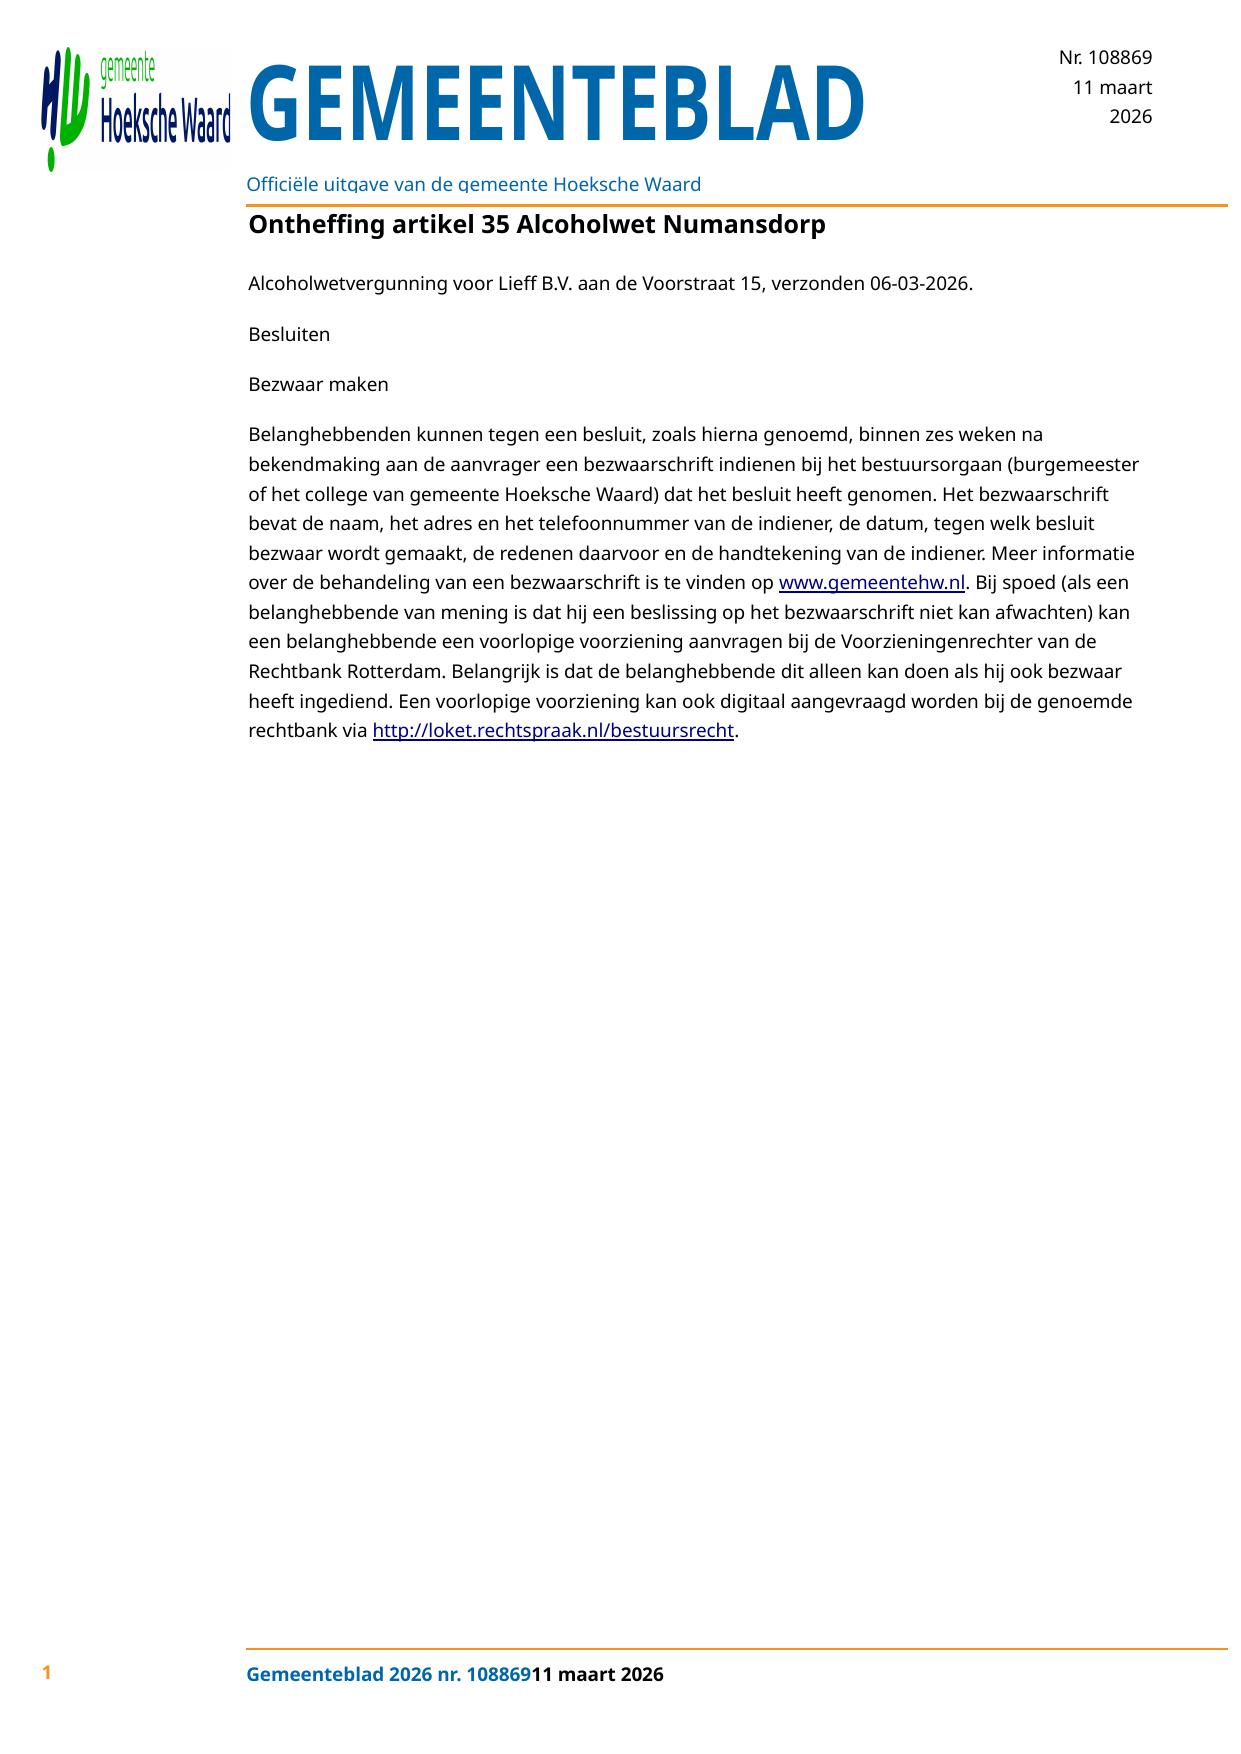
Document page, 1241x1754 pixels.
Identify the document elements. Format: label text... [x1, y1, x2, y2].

text Besluiten [248, 321, 1152, 346]
text Belanghebbenden kunnen tegen een besluit, zoals hierna genoemd, binnen zes weken na bekendmaking aan de aanvrager een bezwaarschrift indienen bij het bestuursorgaan (burgemeester of het college van gemeente Hoeksche Waard) dat het besluit heeft genomen. Het bezwaarschrift bevat de naam, het adres en het telefoonnummer van de indiener, de datum, tegen welk besluit bezwaar wordt gemaakt, de redenen daarvoor en de handtekening van de indiener. Meer informatie over de behandeling van een bezwaarschrift is te vinden op www.gemeentehw.nl. Bij spoed (als een belanghebbende van mening is dat hij een beslissing op het bezwaarschrift niet kan afwachten) kan een belanghebbende een voorlopige voorziening aanvragen bij de Voorzieningenrechter van de Rechtbank Rotterdam. Belangrijk is dat de belanghebbende dit alleen kan doen als hij ook bezwaar heeft ingediend. Een voorlopige voorziening kan ook digitaal aangevraagd worden bij de genoemde rechtbank via http://loket.rechtspraak.nl/bestuursrecht. [248, 422, 1152, 743]
picture [41, 47, 231, 172]
text Bezwaar maken [248, 371, 1152, 397]
text Alcoholwetvergunning voor Lieff B.V. aan de Voorstraat 15, verzonden 06-03-2026. [248, 270, 1152, 296]
text Ontheffing artikel 35 Alcoholwet Numansdorp [248, 207, 1152, 241]
